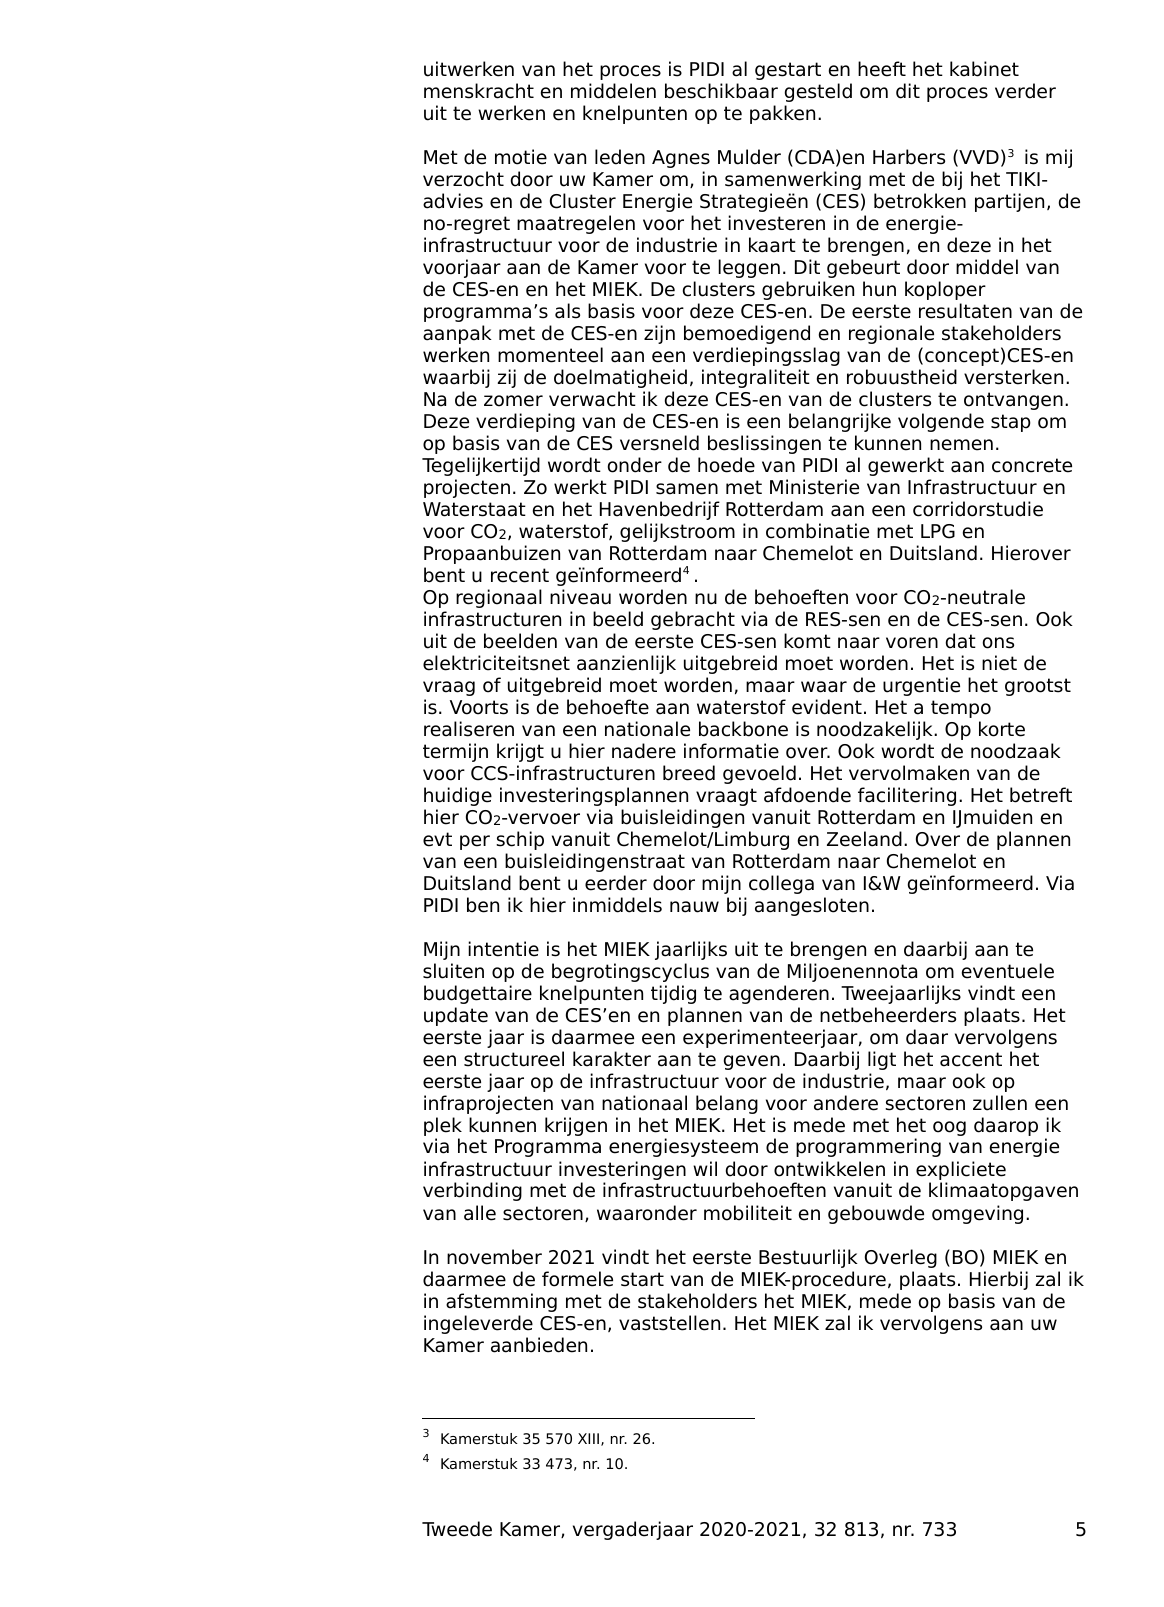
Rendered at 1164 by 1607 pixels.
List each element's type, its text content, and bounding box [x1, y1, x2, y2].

text In november 2021 vindt het eerste Bestuurlijk Overleg (BO) MIEK en daarmee de formele start van de MIEK-procedure, plaats. Hierbij zal ik in afstemming met de stakeholders het MIEK, mede op basis van de ingeleverde CES-en, vaststellen. Het MIEK zal ik vervolgens aan uw Kamer aanbieden. [422, 1247, 1087, 1356]
text uitwerken van het proces is PIDI al gestart en heeft het kabinet menskracht en middelen beschikbaar gesteld om dit proces verder uit te werken en knelpunten op te pakken. [422, 59, 1087, 125]
text Kamerstuk 33 473, nr. 10. [422, 1452, 1087, 1474]
text Mijn intentie is het MIEK jaarlijks uit te brengen en daarbij aan te sluiten op de begrotingscyclus van de Miljoenennota om eventuele budgettaire knelpunten tijdig te agenderen. Tweejaarlijks vindt een update van de CES’en en plannen van de netbeheerders plaats. Het eerste jaar is daarmee een experimenteerjaar, om daar vervolgens een structureel karakter aan te geven. Daarbij ligt het accent het eerste jaar op de infrastructuur voor de industrie, maar ook op infraprojecten van nationaal belang voor andere sectoren zullen een plek kunnen krijgen in het MIEK. Het is mede met het oog daarop ik via het Programma energiesysteem de programmering van energie infrastructuur investeringen wil door ontwikkelen in expliciete verbinding met de infrastructuurbehoeften vanuit de klimaatopgaven van alle sectoren, waaronder mobiliteit en gebouwde omgeving. [422, 939, 1087, 1224]
text Met de motie van leden Agnes Mulder (CDA)en Harbers (VVD) is mij verzocht door uw Kamer om, in samenwerking met de bij het TIKI-advies en de Cluster Energie Strategieën (CES) betrokken partijen, de no-regret maatregelen voor het investeren in de energie-infrastructuur voor de industrie in kaart te brengen, en deze in het voorjaar aan de Kamer voor te leggen. Dit gebeurt door middel van de CES-en en het MIEK. De clusters gebruiken hun koploper programma’s als basis voor deze CES-en. De eerste resultaten van de aanpak met de CES-en zijn bemoedigend en regionale stakeholders werken momenteel aan een verdiepingsslag van de (concept)CES-en waarbij zij de doelmatigheid, integraliteit en robuustheid versterken. Na de zomer verwacht ik deze CES-en van de clusters te ontvangen. Deze verdieping van de CES-en is een belangrijke volgende stap om op basis van de CES versneld beslissingen te kunnen nemen. Tegelijkertijd wordt onder de hoede van PIDI al gewerkt aan concrete projecten. Zo werkt PIDI samen met Ministerie van Infrastructuur en Waterstaat en het Havenbedrijf Rotterdam aan een corridorstudie voor CO2, waterstof, gelijkstroom in combinatie met LPG en Propaanbuizen van Rotterdam naar Chemelot en Duitsland. Hierover bent u recent geïnformeerd. [422, 147, 1087, 587]
text Op regionaal niveau worden nu de behoeften voor CO2-neutrale infrastructuren in beeld gebracht via de RES-sen en de CES-sen. Ook uit de beelden van de eerste CES-sen komt naar voren dat ons elektriciteitsnet aanzienlijk uitgebreid moet worden. Het is niet de vraag of uitgebreid moet worden, maar waar de urgentie het grootst is. Voorts is de behoefte aan waterstof evident. Het a tempo realiseren van een nationale backbone is noodzakelijk. Op korte termijn krijgt u hier nadere informatie over. Ook wordt de noodzaak voor CCS-infrastructuren breed gevoeld. Het vervolmaken van de huidige investeringsplannen vraagt afdoende facilitering. Het betreft hier CO2-vervoer via buisleidingen vanuit Rotterdam en IJmuiden en evt per schip vanuit Chemelot/Limburg en Zeeland. Over de plannen van een buisleidingenstraat van Rotterdam naar Chemelot en Duitsland bent u eerder door mijn collega van I&W geïnformeerd. Via PIDI ben ik hier inmiddels nauw bij aangesloten. [422, 587, 1087, 916]
text Kamerstuk 35 570 XIII, nr. 26. [422, 1427, 1087, 1449]
